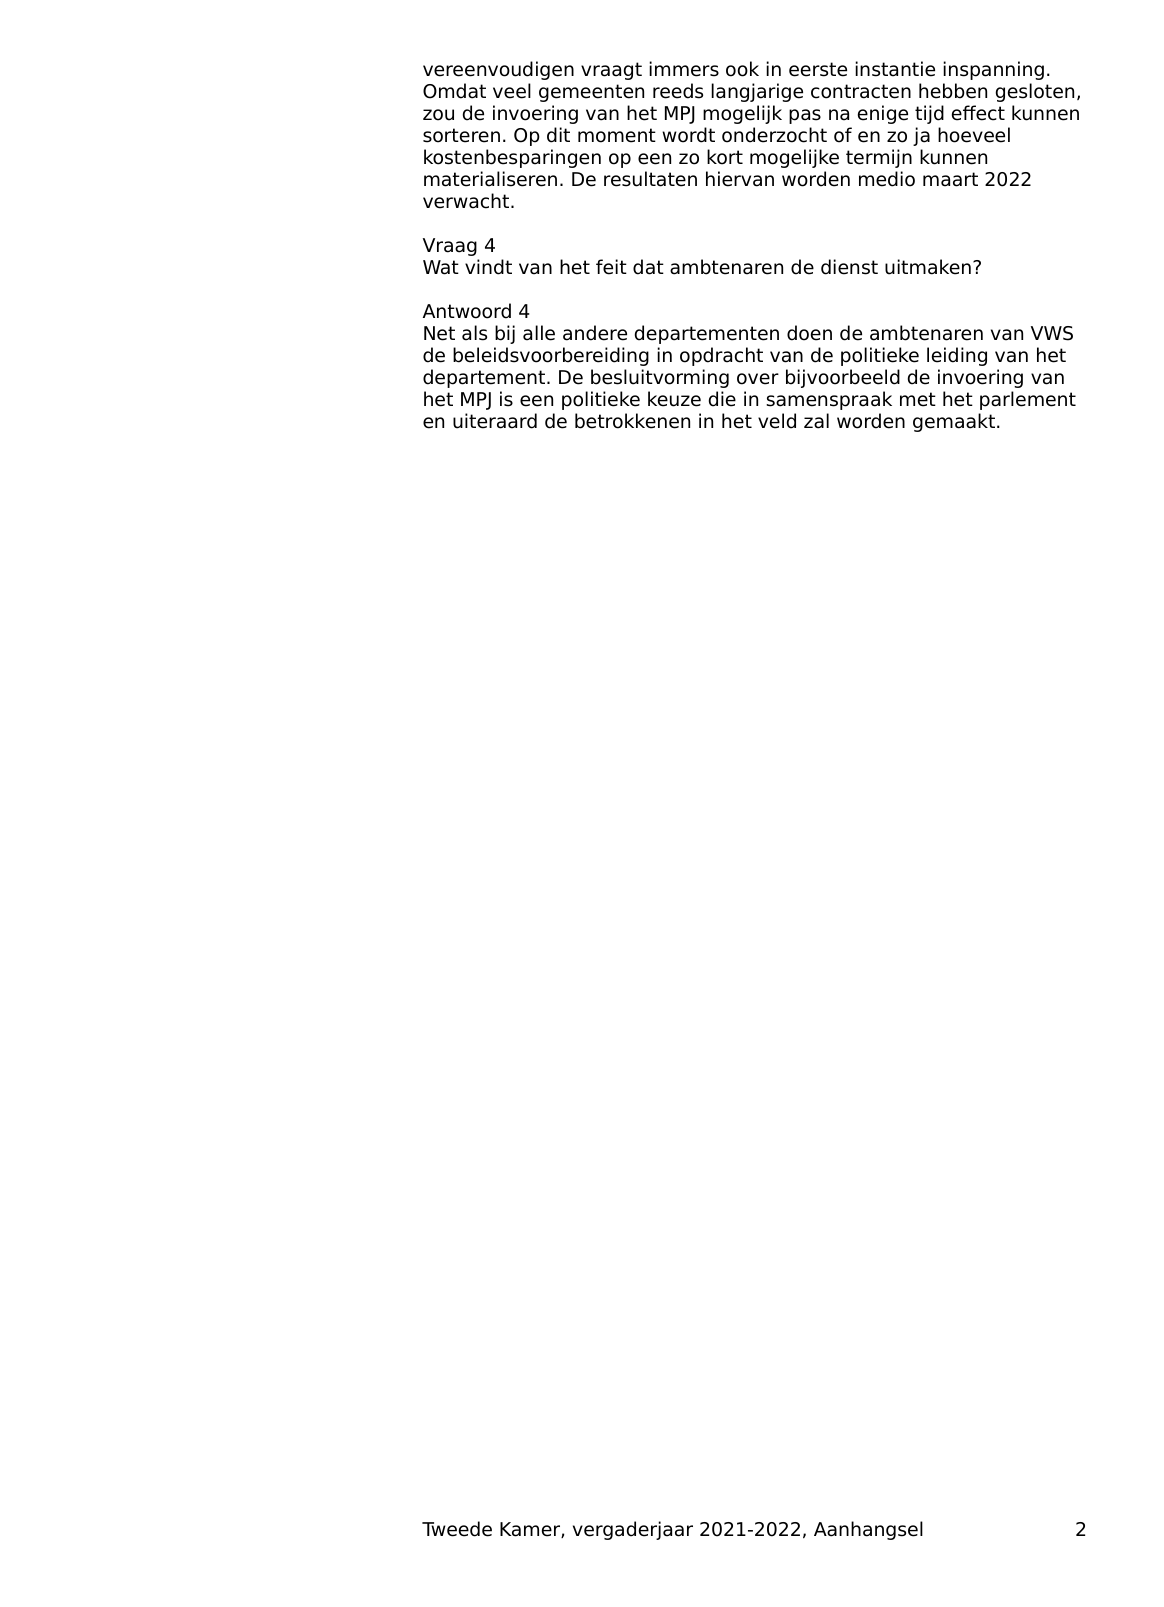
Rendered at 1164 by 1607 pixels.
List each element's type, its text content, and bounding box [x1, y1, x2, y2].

text vereenvoudigen vraagt immers ook in eerste instantie inspanning. Omdat veel gemeenten reeds langjarige contracten hebben gesloten, zou de invoering van het MPJ mogelijk pas na enige tijd effect kunnen sorteren. Op dit moment wordt onderzocht of en zo ja hoeveel kostenbesparingen op een zo kort mogelijke termijn kunnen materialiseren. De resultaten hiervan worden medio maart 2022 verwacht. [422, 59, 1087, 213]
text Wat vindt van het feit dat ambtenaren de dienst uitmaken? [422, 257, 1087, 279]
text Antwoord 4 [422, 301, 1087, 323]
text Net als bij alle andere departementen doen de ambtenaren van VWS de beleidsvoorbereiding in opdracht van de politieke leiding van het departement. De besluitvorming over bijvoorbeeld de invoering van het MPJ is een politieke keuze die in samenspraak met het parlement en uiteraard de betrokkenen in het veld zal worden gemaakt. [422, 323, 1087, 433]
text Vraag 4 [422, 235, 1087, 257]
